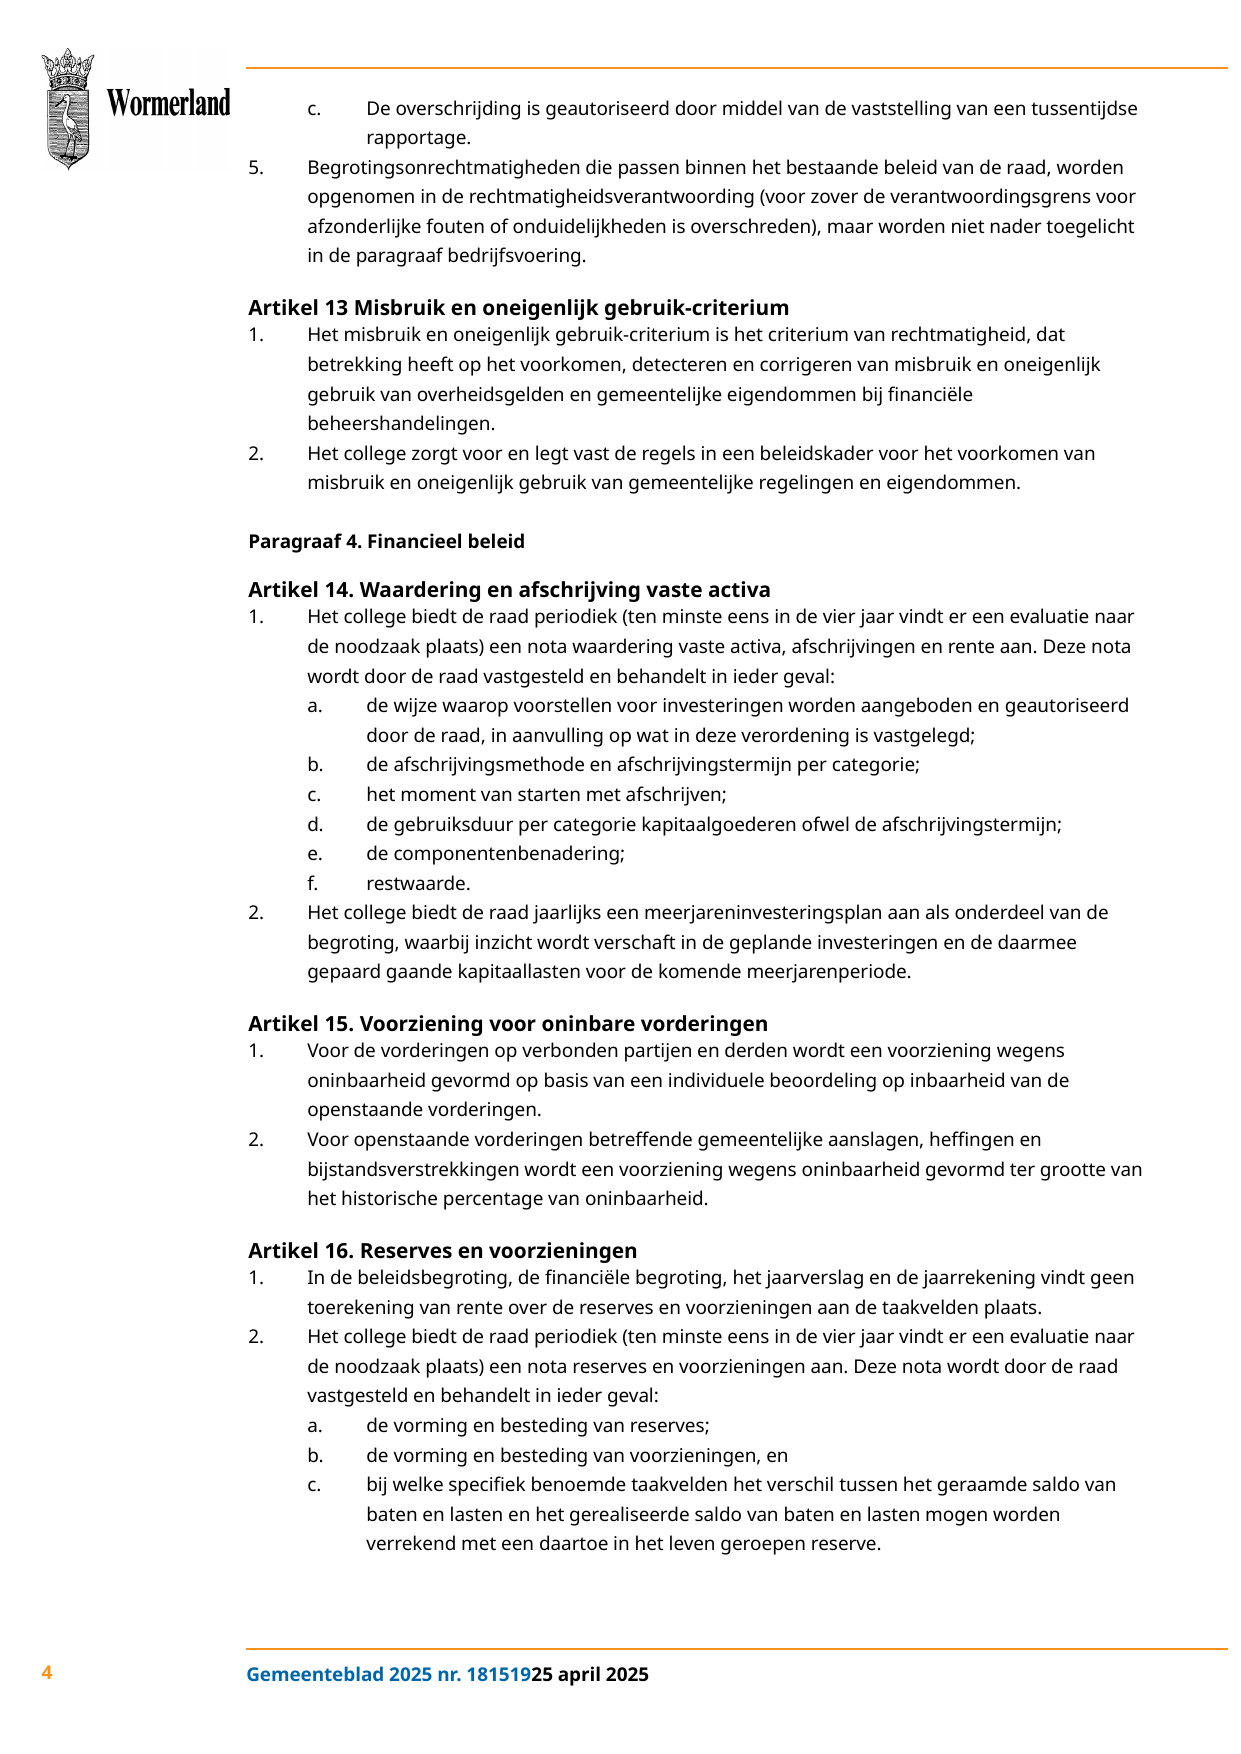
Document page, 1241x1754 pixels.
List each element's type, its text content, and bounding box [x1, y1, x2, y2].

list Het college zorgt voor en legt vast de regels in een beleidskader voor het voorkomen van misbruik en oneigenlijk gebruik van gemeentelijke regelingen en eigendommen. [248, 440, 1152, 495]
list de wijze waarop voorstellen voor investeringen worden aangeboden en geautoriseerd door de raad, in aanvulling op wat in deze verordening is vastgelegd; [307, 692, 1152, 748]
list de componentenbenadering; [307, 840, 1152, 866]
list het moment van starten met afschrijven; [307, 781, 1152, 807]
list Het college biedt de raad periodiek (ten minste eens in de vier jaar vindt er een evaluatie naar de noodzaak plaats) een nota reserves en voorzieningen aan. Deze nota wordt door de raad vastgesteld en behandelt in ieder geval: [248, 1323, 1152, 1408]
list De overschrijding is geautoriseerd door middel van de vaststelling van een tussentijdse rapportage. [307, 95, 1152, 150]
list restwaarde. [307, 870, 1152, 896]
text Artikel 14. Waardering en afschrijving vaste activa [248, 575, 1152, 604]
text Paragraaf 4. Financieel beleid [248, 529, 1152, 554]
list de vorming en besteding van reserves; [307, 1412, 1152, 1438]
picture [41, 47, 231, 172]
list Het misbruik en oneigenlijk gebruik-criterium is het criterium van rechtmatigheid, dat betrekking heeft op het voorkomen, detecteren en corrigeren van misbruik en oneigenlijk gebruik van overheidsgelden en gemeentelijke eigendommen bij financiële beheershandelingen. [248, 322, 1152, 436]
list de gebruiksduur per categorie kapitaalgoederen ofwel de afschrijvingstermijn; [307, 811, 1152, 836]
list de afschrijvingsmethode en afschrijvingstermijn per categorie; [307, 752, 1152, 777]
list Het college biedt de raad periodiek (ten minste eens in de vier jaar vindt er een evaluatie naar de noodzaak plaats) een nota waardering vaste activa, afschrijvingen en rente aan. Deze nota wordt door de raad vastgesteld en behandelt in ieder geval: [248, 604, 1152, 688]
list Voor openstaande vorderingen betreffende gemeentelijke aanslagen, heffingen en bijstandsverstrekkingen wordt een voorziening wegens oninbaarheid gevormd ter grootte van het historische percentage van oninbaarheid. [248, 1126, 1152, 1211]
list Voor de vorderingen op verbonden partijen en derden wordt een voorziening wegens oninbaarheid gevormd op basis van een individuele beoordeling op inbaarheid van de openstaande vorderingen. [248, 1037, 1152, 1122]
text Artikel 15. Voorziening voor oninbare vorderingen [248, 1009, 1152, 1037]
list Begrotingsonrechtmatigheden die passen binnen het bestaande beleid van de raad, worden opgenomen in de rechtmatigheidsverantwoording (voor zover de verantwoordingsgrens voor afzonderlijke fouten of onduidelijkheden is overschreden), maar worden niet nader toegelicht in de paragraaf bedrijfsvoering. [248, 154, 1152, 268]
list Het college biedt de raad jaarlijks een meerjareninvesteringsplan aan als onderdeel van de begroting, waarbij inzicht wordt verschaft in de geplande investeringen en de daarmee gepaard gaande kapitaallasten voor de komende meerjarenperiode. [248, 899, 1152, 984]
text Artikel 13 Misbruik en oneigenlijk gebruik-criterium [248, 293, 1152, 322]
list de vorming en besteding van voorzieningen, en [307, 1442, 1152, 1467]
text Artikel 16. Reserves en voorzieningen [248, 1236, 1152, 1264]
list In de beleidsbegroting, de financiële begroting, het jaarverslag en de jaarrekening vindt geen toerekening van rente over de reserves en voorzieningen aan de taakvelden plaats. [248, 1264, 1152, 1319]
list bij welke specifiek benoemde taakvelden het verschil tussen het geraamde saldo van baten en lasten en het gerealiseerde saldo van baten en lasten mogen worden verrekend met een daartoe in het leven geroepen reserve. [307, 1471, 1152, 1556]
